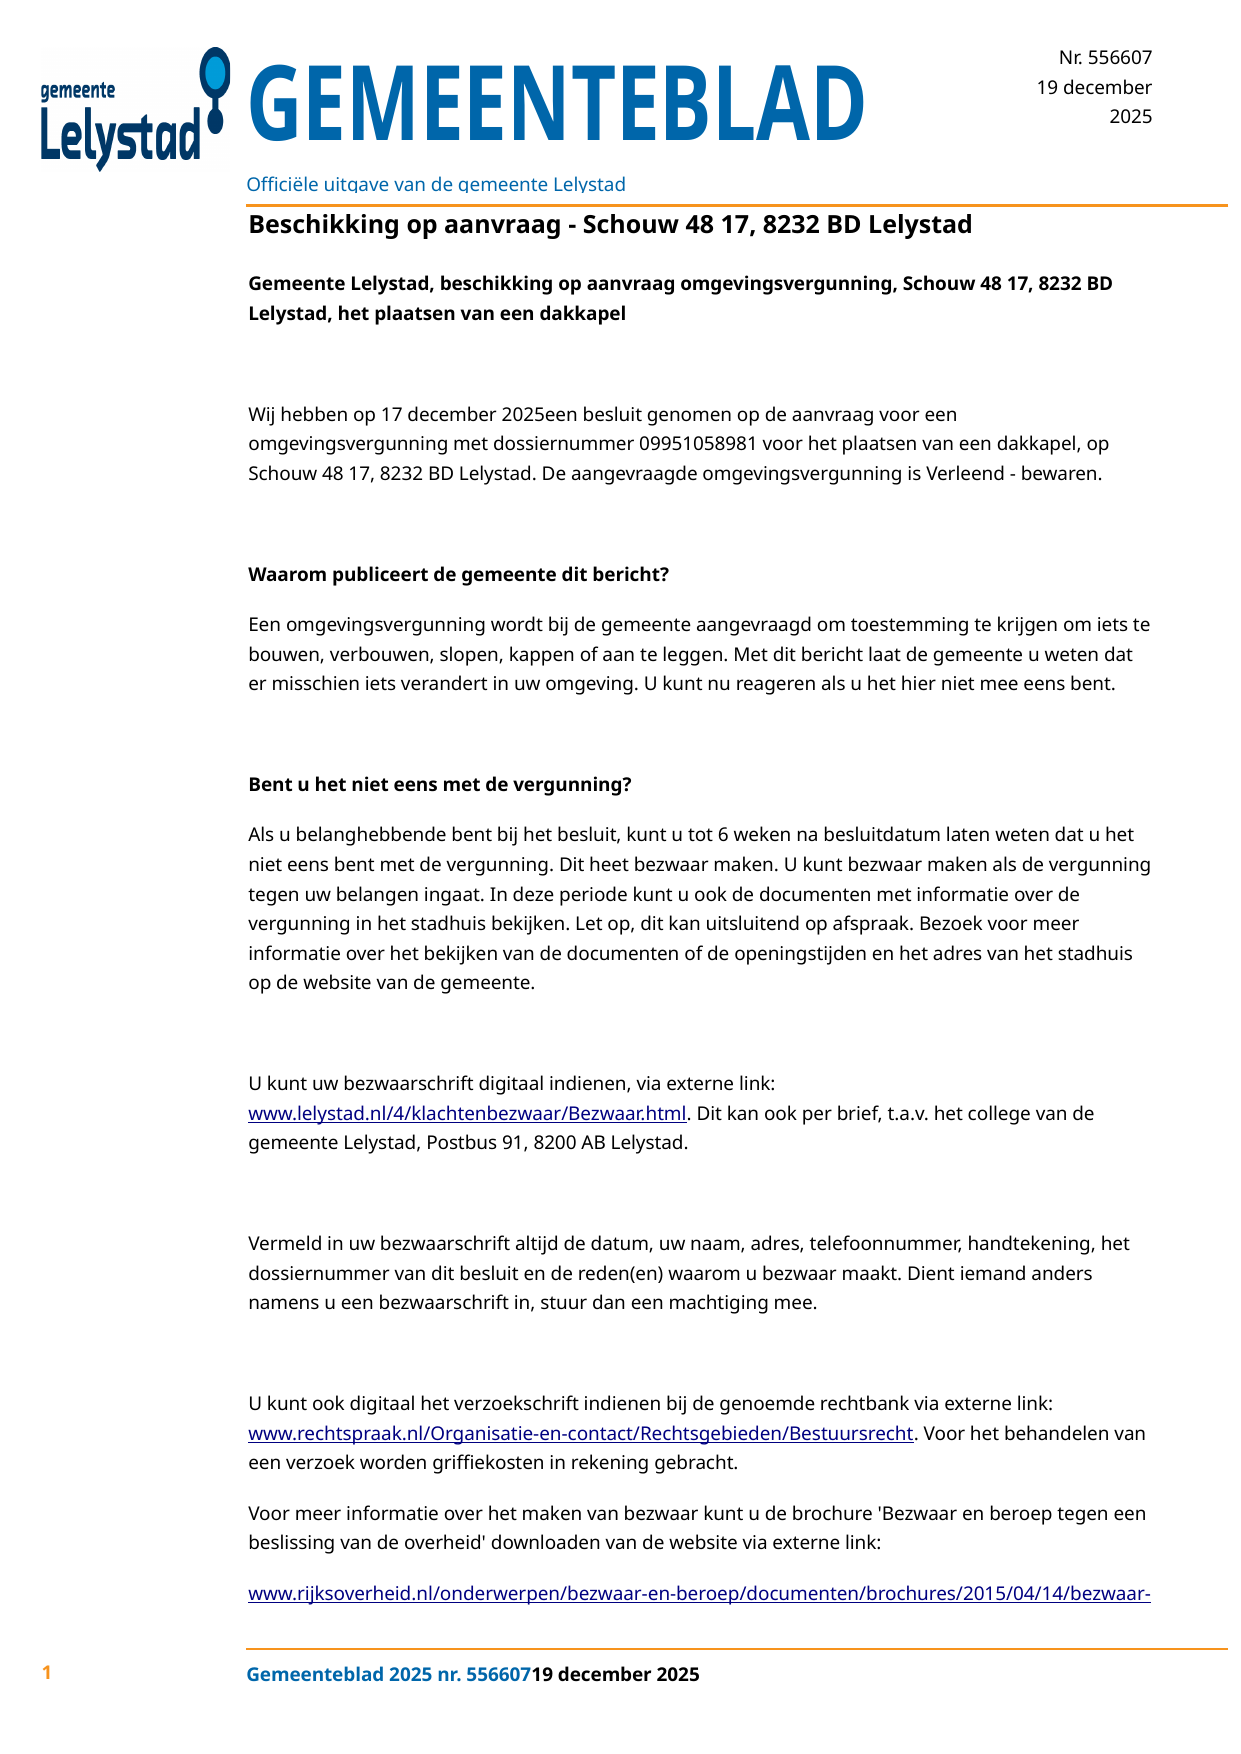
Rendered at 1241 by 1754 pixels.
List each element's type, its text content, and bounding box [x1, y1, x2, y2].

text U kunt ook digitaal het verzoekschrift indienen bij de genoemde rechtbank via externe link: www.rechtspraak.nl/Organisatie-en-contact/Rechtsgebieden/Bestuursrecht. Voor het behandelen van een verzoek worden griffiekosten in rekening gebracht. [248, 1390, 1152, 1475]
text Voor meer informatie over het maken van bezwaar kunt u de brochure 'Bezwaar en beroep tegen een beslissing van de overheid' downloaden van de website via externe link: [248, 1500, 1152, 1555]
text Als u belanghebbende bent bij het besluit, kunt u tot 6 weken na besluitdatum laten weten dat u het niet eens bent met de vergunning. Dit heet bezwaar maken. U kunt bezwaar maken als de vergunning tegen uw belangen ingaat. In deze periode kunt u ook de documenten met informatie over de vergunning in het stadhuis bekijken. Let op, dit kan uitsluitend op afspraak. Bezoek voor meer informatie over het bekijken van de documenten of de openingstijden en het adres van het stadhuis op de website van de gemeente. [248, 822, 1152, 995]
text U kunt uw bezwaarschrift digitaal indienen, via externe link: www.lelystad.nl/4/klachtenbezwaar/Bezwaar.html. Dit kan ook per brief, t.a.v. het college van de gemeente Lelystad, Postbus 91, 8200 AB Lelystad. [248, 1070, 1152, 1155]
text Gemeente Lelystad, beschikking op aanvraag omgevingsvergunning, Schouw 48 17, 8232 BD Lelystad, het plaatsen van een dakkapel [248, 270, 1152, 326]
text Waarom publiceert de gemeente dit bericht? [248, 561, 1152, 586]
text Vermeld in uw bezwaarschrift altijd de datum, uw naam, adres, telefoonnummer, handtekening, het dossiernummer van dit besluit en de reden(en) waarom u bezwaar maakt. Dient iemand anders namens u een bezwaarschrift in, stuur dan een machtiging mee. [248, 1230, 1152, 1315]
text www.rijksoverheid.nl/onderwerpen/bezwaar-en-beroep/documenten/brochures/2015/04/14/bezwaar- [248, 1580, 1152, 1606]
text Wij hebben op 17 december 2025een besluit genomen op de aanvraag voor een omgevingsvergunning met dossiernummer 09951058981 voor het plaatsen van een dakkapel, op Schouw 48 17, 8232 BD Lelystad. De aangevraagde omgevingsvergunning is Verleend - bewaren. [248, 401, 1152, 486]
text Een omgevingsvergunning wordt bij de gemeente aangevraagd om toestemming te krijgen om iets te bouwen, verbouwen, slopen, kappen of aan te leggen. Met dit bericht laat de gemeente u weten dat er misschien iets verandert in uw omgeving. U kunt nu reageren als u het hier niet mee eens bent. [248, 611, 1152, 696]
text Beschikking op aanvraag - Schouw 48 17, 8232 BD Lelystad [248, 207, 1152, 241]
text Bent u het niet eens met de vergunning? [248, 771, 1152, 797]
picture [41, 47, 231, 172]
